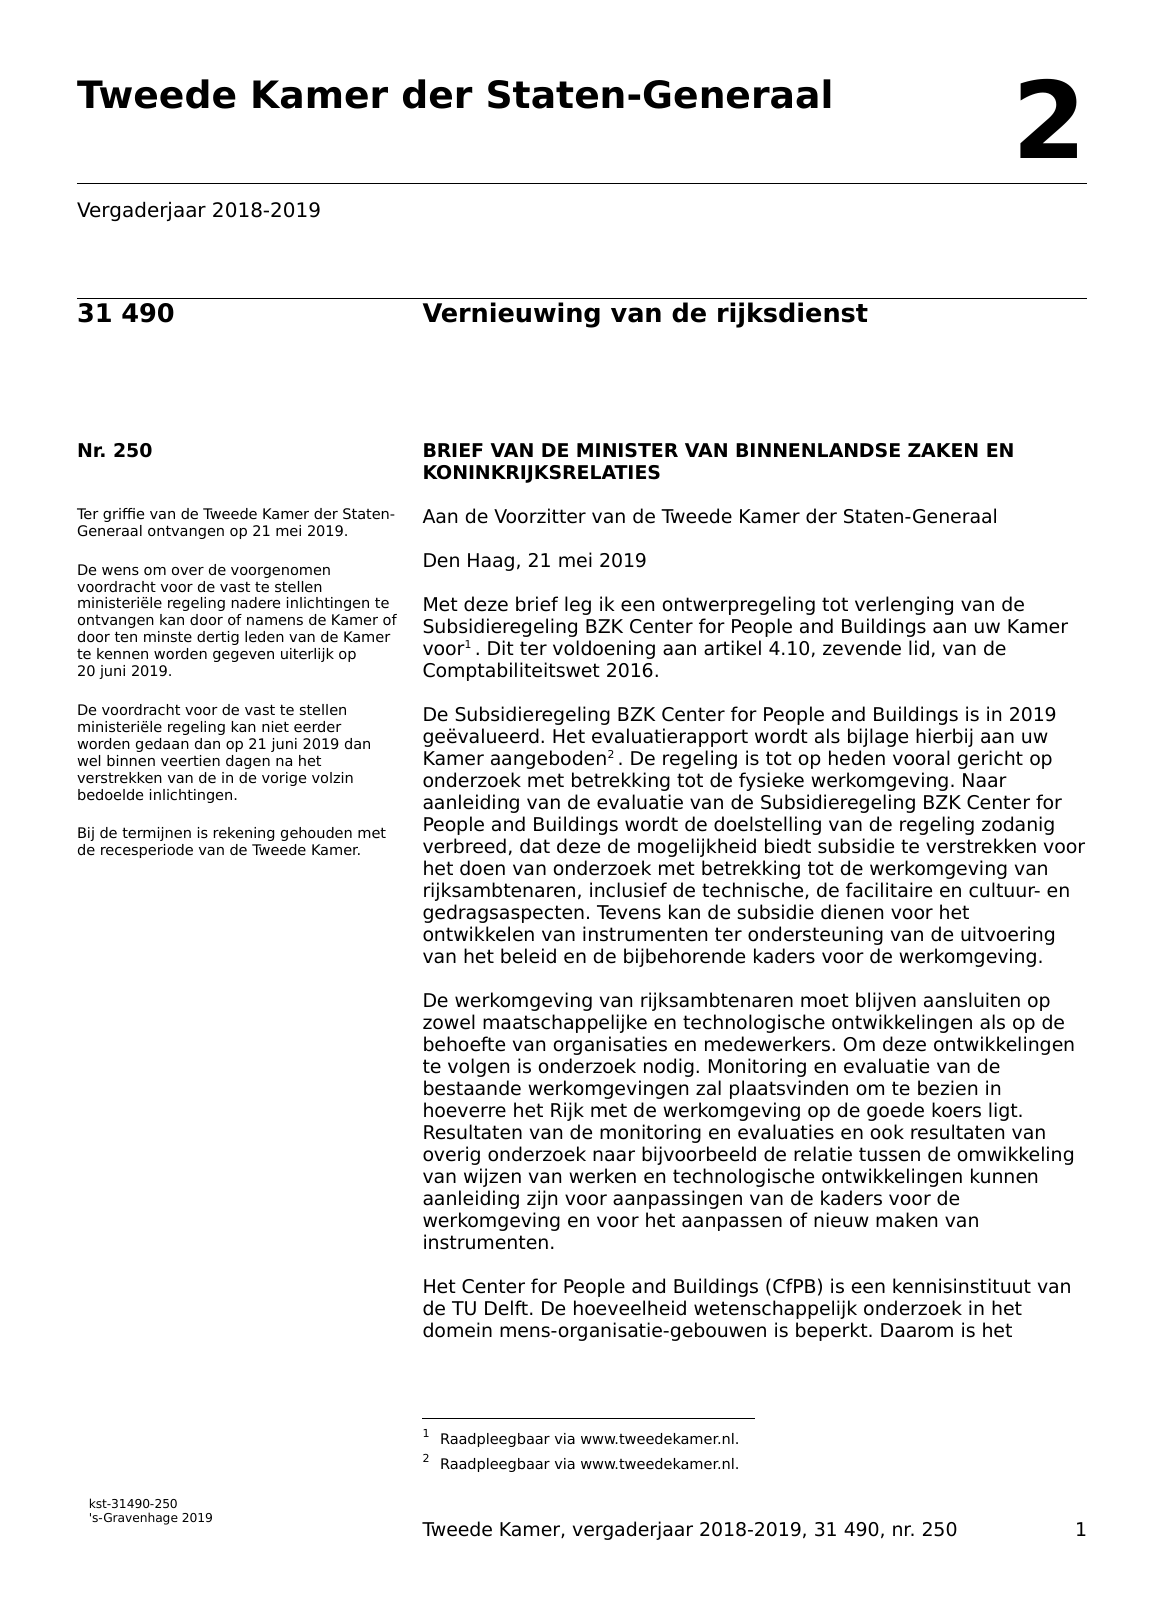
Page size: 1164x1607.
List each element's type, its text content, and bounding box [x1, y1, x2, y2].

text De werkomgeving van rijksambtenaren moet blijven aansluiten op zowel maatschappelijke en technologische ontwikkelingen als op de behoefte van organisaties en medewerkers. Om deze ontwikkelingen te volgen is onderzoek nodig. Monitoring en evaluatie van de bestaande werkomgevingen zal plaatsvinden om te bezien in hoeverre het Rijk met de werkomgeving op de goede koers ligt. Resultaten van de monitoring en evaluaties en ook resultaten van overig onderzoek naar bijvoorbeeld de relatie tussen de omwikkeling van wijzen van werken en technologische ontwikkelingen kunnen aanleiding zijn voor aanpassingen van de kaders voor de werkomgeving en voor het aanpassen of nieuw maken van instrumenten. [422, 990, 1087, 1254]
text [77, 680, 399, 702]
text Ter griffie van de Tweede Kamer der Staten-Generaal ontvangen op 21 mei 2019. [77, 506, 399, 539]
text Het Center for People and Buildings (CfPB) is een kennisinstituut van de TU Delft. De hoeveelheid wetenschappelijk onderzoek in het domein mens-organisatie-gebouwen is beperkt. Daarom is het [422, 1276, 1087, 1342]
text Raadpleegbaar via www.tweedekamer.nl. [422, 1452, 1087, 1474]
text De voordracht voor de vast te stellen ministeriële regeling kan niet eerder worden gedaan dan op 21 juni 2019 dan wel binnen veertien dagen na het verstrekken van de in de vorige volzin bedoelde inlichtingen. [77, 702, 399, 803]
subtitle Nr. 250 BRIEF VAN DE MINISTER VAN BINNENLANDSE ZAKEN EN KONINKRIJKSRELATIES [77, 440, 1087, 484]
text kst-31490-250 [88, 1497, 323, 1511]
table_header 2 [886, 59, 1087, 183]
table_header Tweede Kamer der Staten-Generaal [77, 59, 886, 183]
text Bij de termijnen is rekening gehouden met de recesperiode van de Tweede Kamer. [77, 826, 399, 859]
text Met deze brief leg ik een ontwerpregeling tot verlenging van de Subsidieregeling BZK Center for People and Buildings aan uw Kamer voor. Dit ter voldoening aan artikel 4.10, zevende lid, van de Comptabiliteitswet 2016. [422, 594, 1087, 682]
text [77, 803, 399, 826]
table_cell Vergaderjaar 2018-2019 [77, 184, 1087, 298]
text Aan de Voorzitter van de Tweede Kamer der Staten-Generaal [422, 506, 1087, 528]
text [77, 539, 399, 562]
text 's-Gravenhage 2019 [88, 1511, 323, 1525]
text Raadpleegbaar via www.tweedekamer.nl. [422, 1427, 1087, 1449]
text De Subsidieregeling BZK Center for People and Buildings is in 2019 geëvalueerd. Het evaluatierapport wordt als bijlage hierbij aan uw Kamer aangeboden. De regeling is tot op heden vooral gericht op onderzoek met betrekking tot de fysieke werkomgeving. Naar aanleiding van de evaluatie van de Subsidieregeling BZK Center for People and Buildings wordt de doelstelling van de regeling zodanig verbreed, dat deze de mogelijkheid biedt subsidie te verstrekken voor het doen van onderzoek met betrekking tot de werkomgeving van rijksambtenaren, inclusief de technische, de facilitaire en cultuur- en gedragsaspecten. Tevens kan de subsidie dienen voor het ontwikkelen van instrumenten ter ondersteuning van de uitvoering van het beleid en de bijbehorende kaders voor de werkomgeving. [422, 704, 1087, 968]
text Den Haag, 21 mei 2019 [422, 550, 1087, 572]
text De wens om over de voorgenomen voordracht voor de vast te stellen ministeriële regeling nadere inlichtingen te ontvangen kan door of namens de Kamer of door ten minste dertig leden van de Kamer te kennen worden gegeven uiterlijk op 20 juni 2019. [77, 562, 399, 680]
subtitle 31 490 Vernieuwing van de rijksdienst [77, 299, 1087, 329]
